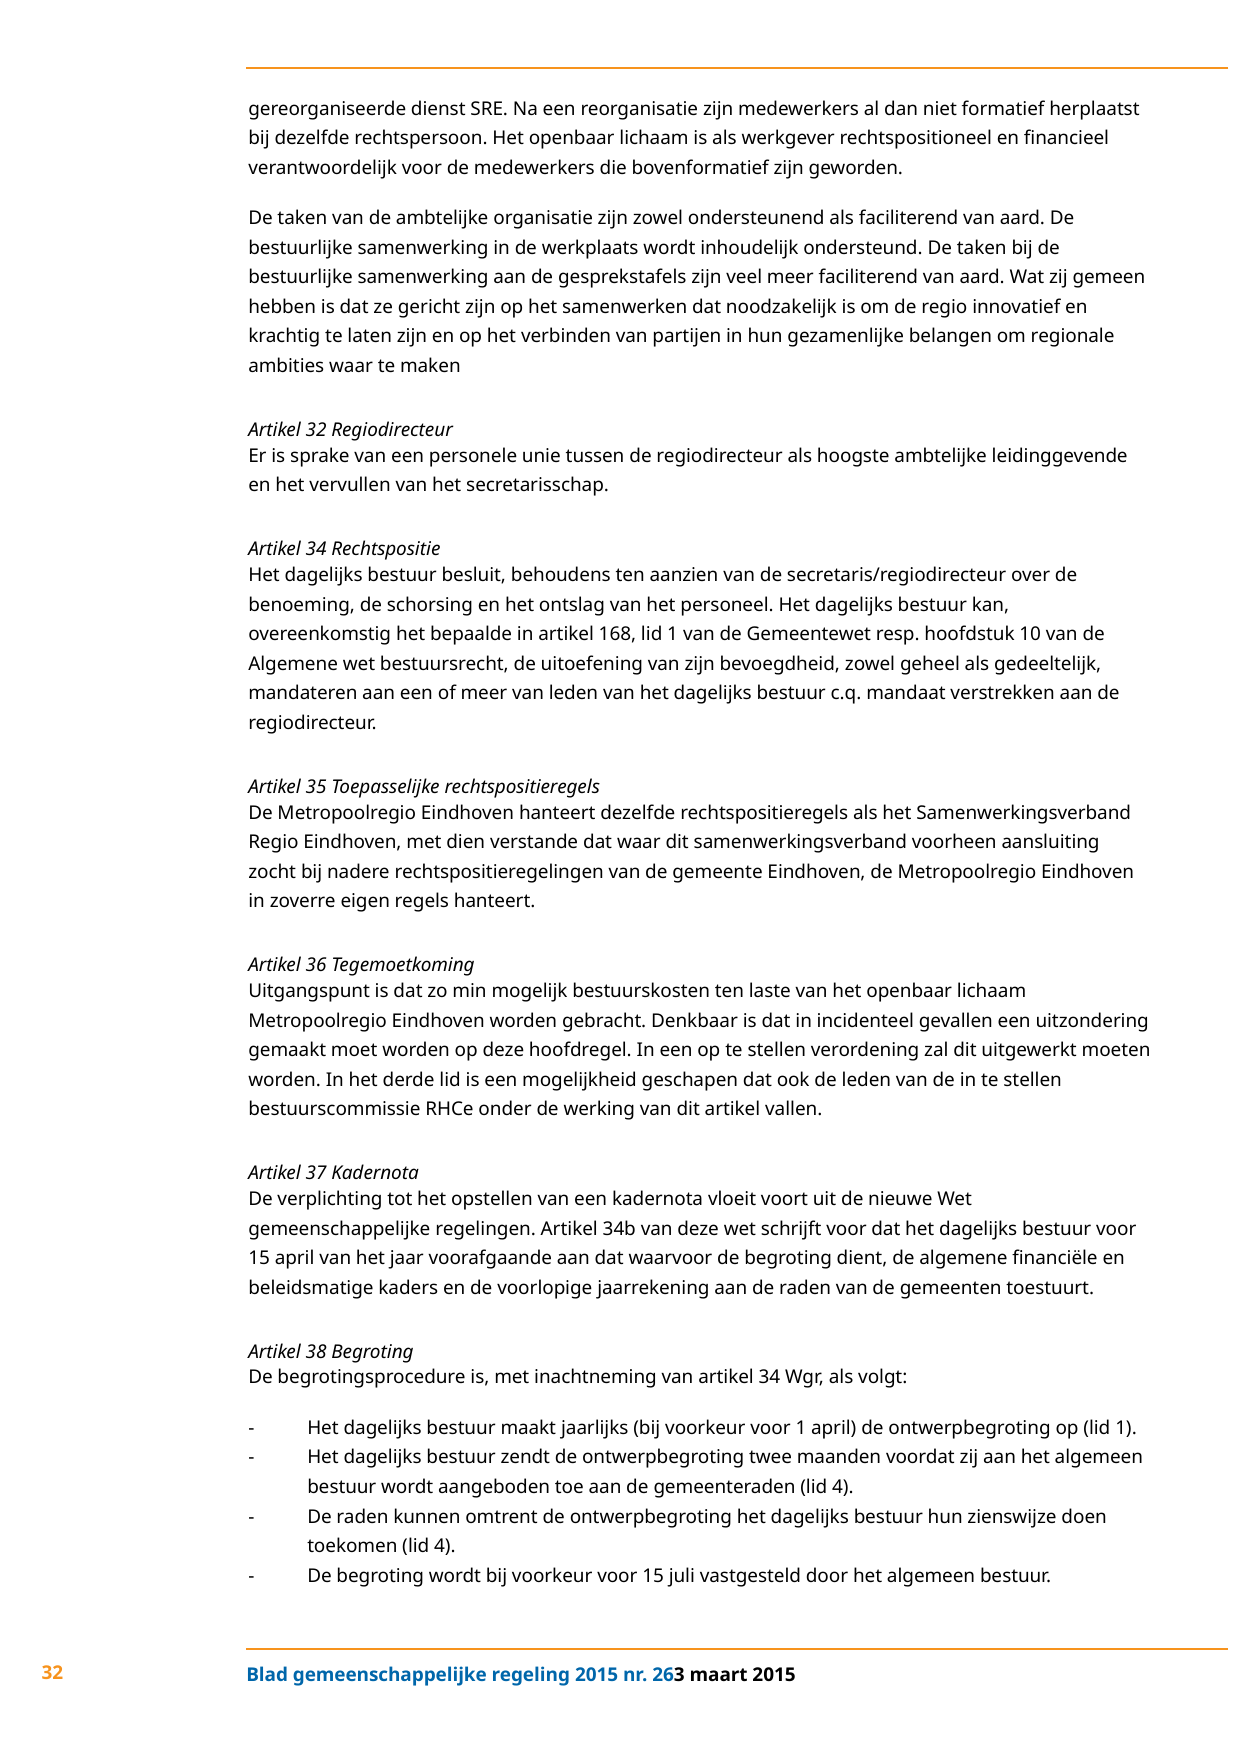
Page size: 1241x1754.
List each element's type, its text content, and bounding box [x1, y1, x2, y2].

text De begrotingsprocedure is, met inachtneming van artikel 34 Wgr, als volgt: [248, 1364, 1152, 1389]
list Het dagelijks bestuur zendt de ontwerpbegroting twee maanden voordat zij aan het algemeen bestuur wordt aangeboden toe aan de gemeenteraden (lid 4). [248, 1444, 1152, 1499]
text De taken van de ambtelijke organisatie zijn zowel ondersteunend als faciliterend van aard. De bestuurlijke samenwerking in de werkplaats wordt inhoudelijk ondersteund. De taken bij de bestuurlijke samenwerking aan de gesprekstafels zijn veel meer faciliterend van aard. Wat zij gemeen hebben is dat ze gericht zijn op het samenwerken dat noodzakelijk is om de regio innovatief en krachtig te laten zijn en op het verbinden van partijen in hun gezamenlijke belangen om regionale ambities waar te maken [248, 204, 1152, 378]
list De raden kunnen omtrent de ontwerpbegroting het dagelijks bestuur hun zienswijze doen toekomen (lid 4). [248, 1503, 1152, 1558]
text Artikel 34 Rechtspositie [248, 536, 1152, 561]
text De verplichting tot het opstellen van een kadernota vloeit voort uit de nieuwe Wet gemeenschappelijke regelingen. Artikel 34b van deze wet schrijft voor dat het dagelijks bestuur voor 15 april van het jaar voorafgaande aan dat waarvoor de begroting dient, de algemene financiële en beleidsmatige kaders en de voorlopige jaarrekening aan de raden van de gemeenten toestuurt. [248, 1185, 1152, 1300]
picture [41, 47, 231, 172]
list Het dagelijks bestuur maakt jaarlijks (bij voorkeur voor 1 april) de ontwerpbegroting op (lid 1). [248, 1414, 1152, 1440]
text Artikel 37 Kadernota [248, 1159, 1152, 1185]
text Artikel 32 Regiodirecteur [248, 416, 1152, 442]
text Artikel 38 Begroting [248, 1338, 1152, 1364]
list De begroting wordt bij voorkeur voor 15 juli vastgesteld door het algemeen bestuur. [248, 1562, 1152, 1588]
text Het dagelijks bestuur besluit, behoudens ten aanzien van de secretaris/regiodirecteur over de benoeming, de schorsing en het ontslag van het personeel. Het dagelijks bestuur kan, overeenkomstig het bepaalde in artikel 168, lid 1 van de Gemeentewet resp. hoofdstuk 10 van de Algemene wet bestuursrecht, de uitoefening van zijn bevoegdheid, zowel geheel als gedeeltelijk, mandateren aan een of meer van leden van het dagelijks bestuur c.q. mandaat verstrekken aan de regiodirecteur. [248, 561, 1152, 735]
text Artikel 36 Tegemoetkoming [248, 952, 1152, 977]
text Artikel 35 Toepasselijke rechtspositieregels [248, 773, 1152, 799]
text Uitgangspunt is dat zo min mogelijk bestuurskosten ten laste van het openbaar lichaam Metropoolregio Eindhoven worden gebracht. Denkbaar is dat in incidenteel gevallen een uitzondering gemaakt moet worden op deze hoofdregel. In een op te stellen verordening zal dit uitgewerkt moeten worden. In het derde lid is een mogelijkheid geschapen dat ook de leden van de in te stellen bestuurscommissie RHCe onder de werking van dit artikel vallen. [248, 977, 1152, 1121]
text gereorganiseerde dienst SRE. Na een reorganisatie zijn medewerkers al dan niet formatief herplaatst bij dezelfde rechtspersoon. Het openbaar lichaam is als werkgever rechtspositioneel en financieel verantwoordelijk voor de medewerkers die bovenformatief zijn geworden. [248, 95, 1152, 180]
text Er is sprake van een personele unie tussen de regiodirecteur als hoogste ambtelijke leidinggevende en het vervullen van het secretarisschap. [248, 442, 1152, 497]
text De Metropoolregio Eindhoven hanteert dezelfde rechtspositieregels als het Samenwerkingsverband Regio Eindhoven, met dien verstande dat waar dit samenwerkingsverband voorheen aansluiting zocht bij nadere rechtspositieregelingen van de gemeente Eindhoven, de Metropoolregio Eindhoven in zoverre eigen regels hanteert. [248, 799, 1152, 913]
